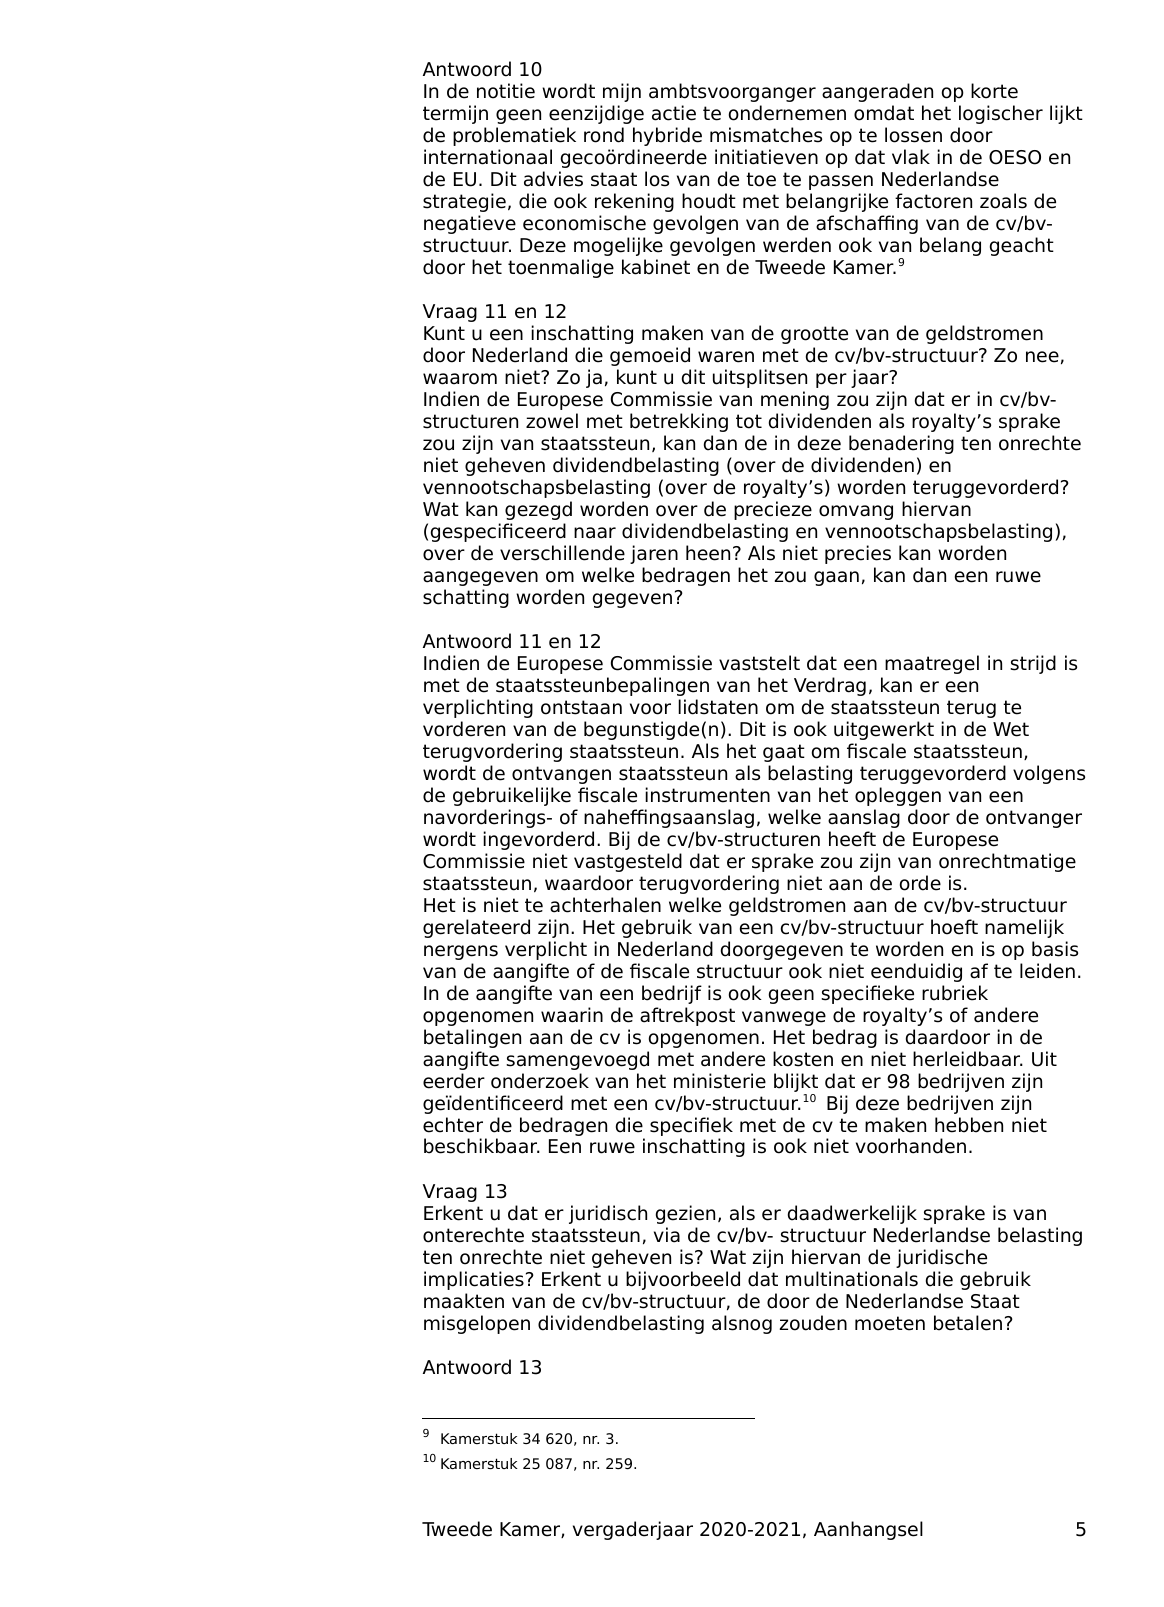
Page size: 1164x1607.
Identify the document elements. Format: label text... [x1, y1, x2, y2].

text Indien de Europese Commissie van mening zou zijn dat er in cv/bv-structuren zowel met betrekking tot dividenden als royalty’s sprake zou zijn van staatssteun, kan dan de in deze benadering ten onrechte niet geheven dividendbelasting (over de dividenden) en vennootschapsbelasting (over de royalty’s) worden teruggevorderd? Wat kan gezegd worden over de precieze omvang hiervan (gespecificeerd naar dividendbelasting en vennootschapsbelasting), over de verschillende jaren heen? Als niet precies kan worden aangegeven om welke bedragen het zou gaan, kan dan een ruwe schatting worden gegeven? [422, 389, 1087, 609]
text Kamerstuk 25 087, nr. 259. [422, 1452, 1087, 1474]
text Het is niet te achterhalen welke geldstromen aan de cv/bv-structuur gerelateerd zijn. Het gebruik van een cv/bv-structuur hoeft namelijk nergens verplicht in Nederland doorgegeven te worden en is op basis van de aangifte of de fiscale structuur ook niet eenduidig af te leiden. In de aangifte van een bedrijf is ook geen specifieke rubriek opgenomen waarin de aftrekpost vanwege de royalty’s of andere betalingen aan de cv is opgenomen. Het bedrag is daardoor in de aangifte samengevoegd met andere kosten en niet herleidbaar. Uit eerder onderzoek van het ministerie blijkt dat er 98 bedrijven zijn geïdentificeerd met een cv/bv-structuur. Bij deze bedrijven zijn echter de bedragen die specifiek met de cv te maken hebben niet beschikbaar. Een ruwe inschatting is ook niet voorhanden. [422, 895, 1087, 1158]
text Antwoord 13 [422, 1357, 1087, 1379]
text Kunt u een inschatting maken van de grootte van de geldstromen door Nederland die gemoeid waren met de cv/bv-structuur? Zo nee, waarom niet? Zo ja, kunt u dit uitsplitsen per jaar? [422, 323, 1087, 389]
text Erkent u dat er juridisch gezien, als er daadwerkelijk sprake is van onterechte staatssteun, via de cv/bv- structuur Nederlandse belasting ten onrechte niet geheven is? Wat zijn hiervan de juridische implicaties? Erkent u bijvoorbeeld dat multinationals die gebruik maakten van de cv/bv-structuur, de door de Nederlandse Staat misgelopen dividendbelasting alsnog zouden moeten betalen? [422, 1203, 1087, 1334]
text Antwoord 11 en 12 [422, 631, 1087, 653]
text Indien de Europese Commissie vaststelt dat een maatregel in strijd is met de staatssteunbepalingen van het Verdrag, kan er een verplichting ontstaan voor lidstaten om de staatssteun terug te vorderen van de begunstigde(n). Dit is ook uitgewerkt in de Wet terugvordering staatssteun. Als het gaat om fiscale staatssteun, wordt de ontvangen staatssteun als belasting teruggevorderd volgens de gebruikelijke fiscale instrumenten van het opleggen van een navorderings- of naheffingsaanslag, welke aanslag door de ontvanger wordt ingevorderd. Bij de cv/bv-structuren heeft de Europese Commissie niet vastgesteld dat er sprake zou zijn van onrechtmatige staatssteun, waardoor terugvordering niet aan de orde is. [422, 653, 1087, 895]
text In de notitie wordt mijn ambtsvoorganger aangeraden op korte termijn geen eenzijdige actie te ondernemen omdat het logischer lijkt de problematiek rond hybride mismatches op te lossen door internationaal gecoördineerde initiatieven op dat vlak in de OESO en de EU. Dit advies staat los van de toe te passen Nederlandse strategie, die ook rekening houdt met belangrijke factoren zoals de negatieve economische gevolgen van de afschaffing van de cv/bv-structuur. Deze mogelijke gevolgen werden ook van belang geacht door het toenmalige kabinet en de Tweede Kamer. [422, 81, 1087, 279]
text Antwoord 10 [422, 59, 1087, 81]
text Vraag 13 [422, 1181, 1087, 1203]
text Kamerstuk 34 620, nr. 3. [422, 1427, 1087, 1449]
text Vraag 11 en 12 [422, 301, 1087, 323]
